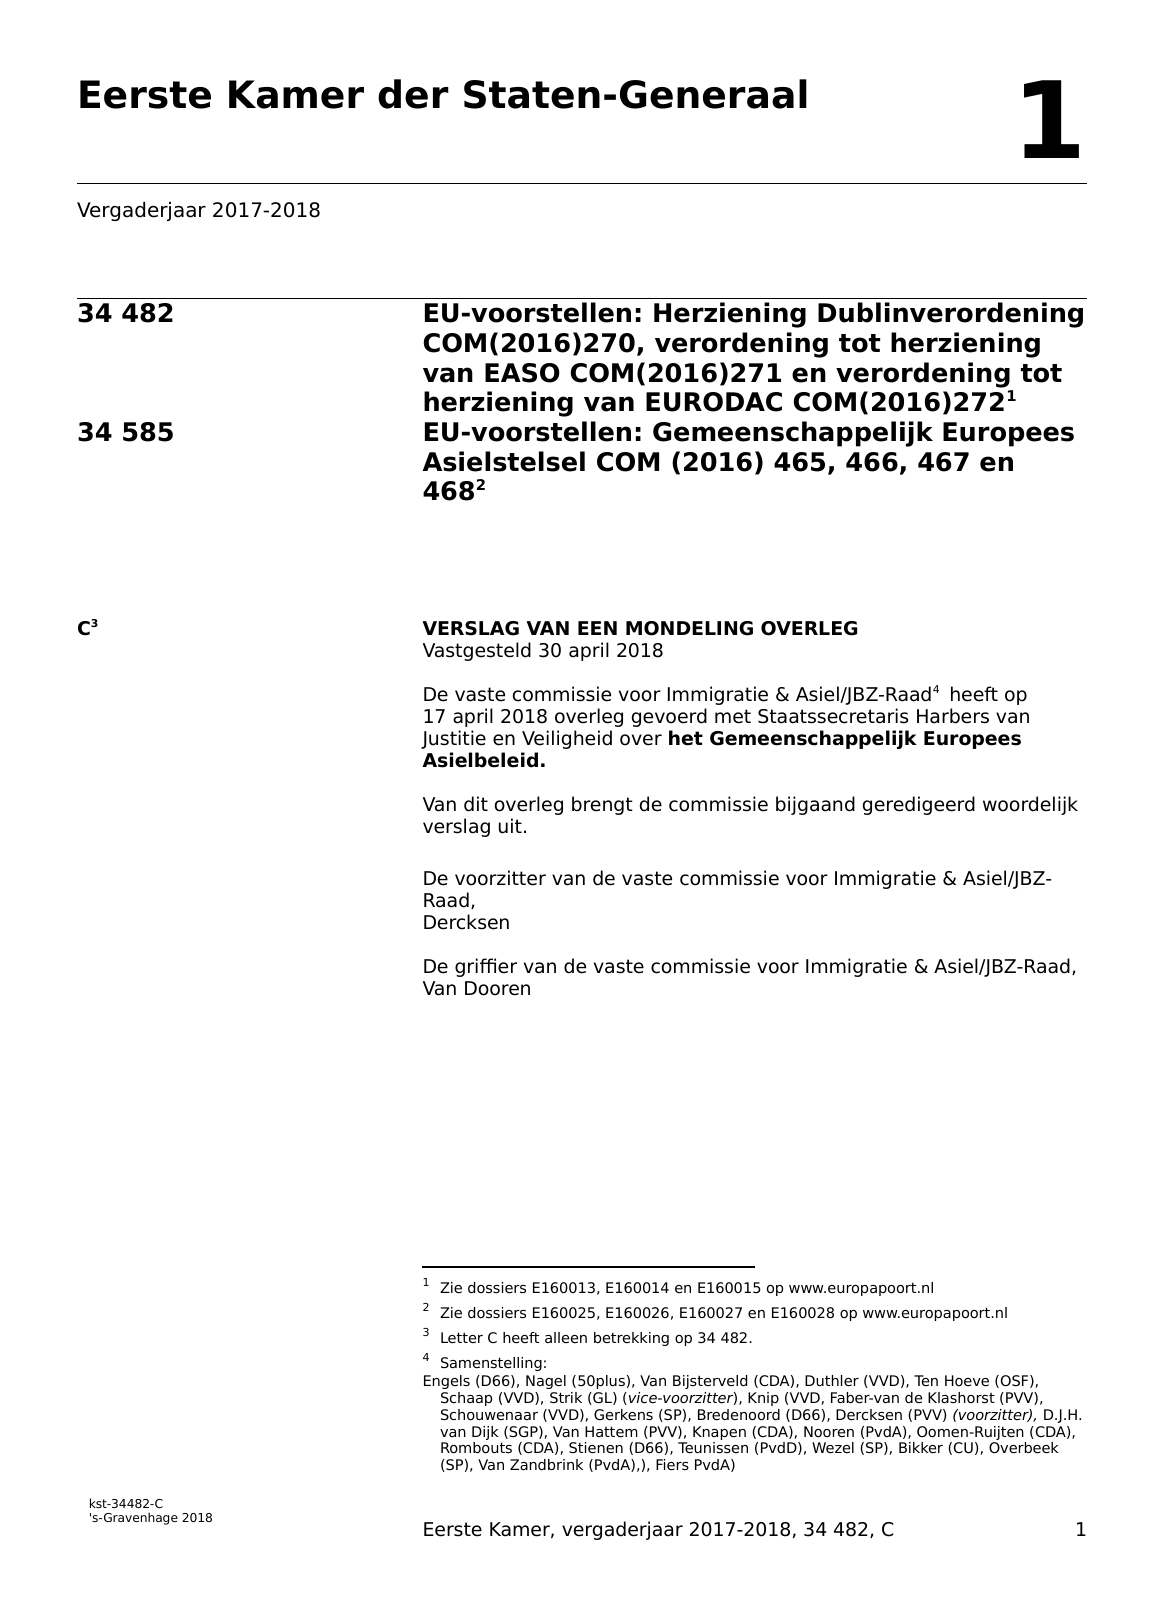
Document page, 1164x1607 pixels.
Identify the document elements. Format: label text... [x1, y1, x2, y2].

table_cell Vergaderjaar 2017-2018 [77, 184, 1087, 298]
table_header Eerste Kamer der Staten-Generaal [77, 59, 886, 183]
subtitle 34 482 EU-voorstellen: Herziening Dublinverordening COM(2016)270, verordening tot herziening van EASO COM(2016)271 en verordening tot herziening van EURODAC COM(2016)272 [77, 299, 1087, 418]
text De voorzitter van de vaste commissie voor Immigratie & Asiel/JBZ-Raad, Dercksen [422, 868, 1087, 934]
subtitle C VERSLAG VAN EEN MONDELING OVERLEG [77, 618, 1087, 640]
text kst-34482-C [88, 1497, 323, 1511]
text Engels (D66), Nagel (50plus), Van Bijsterveld (CDA), Duthler (VVD), Ten Hoeve (OSF), Schaap (VVD), Strik (GL) (vice-voorzitter), Knip (VVD, Faber-van de Klashorst (PVV), Schouwenaar (VVD), Gerkens (SP), Bredenoord (D66), Dercksen (PVV) (voorzitter), D.J.H. van Dijk (SGP), Van Hattem (PVV), Knapen (CDA), Nooren (PvdA), Oomen-Ruijten (CDA), Rombouts (CDA), Stienen (D66), Teunissen (PvdD), Wezel (SP), Bikker (CU), Overbeek (SP), Van Zandbrink (PvdA),), Fiers PvdA) [422, 1373, 1087, 1474]
table_header 1 [886, 59, 1087, 183]
text Van dit overleg brengt de commissie bijgaand geredigeerd woordelijk verslag uit. [422, 794, 1087, 838]
text De vaste commissie voor Immigratie & Asiel/JBZ-Raad heeft op 17 april 2018 overleg gevoerd met Staatssecretaris Harbers van Justitie en Veiligheid over het Gemeenschappelijk Europees Asielbeleid. [422, 684, 1087, 772]
subtitle 34 585 EU-voorstellen: Gemeenschappelijk Europees Asielstelsel COM (2016) 465, 466, 467 en 468 [77, 418, 1087, 507]
text Zie dossiers E160025, E160026, E160027 en E160028 op www.europapoort.nl [422, 1301, 1087, 1323]
text Vastgesteld 30 april 2018 [422, 640, 1087, 662]
text Samenstelling: [422, 1351, 1087, 1373]
text 's-Gravenhage 2018 [88, 1511, 323, 1525]
text Zie dossiers E160013, E160014 en E160015 op www.europapoort.nl [422, 1276, 1087, 1298]
text Letter C heeft alleen betrekking op 34 482. [422, 1326, 1087, 1348]
text De griffier van de vaste commissie voor Immigratie & Asiel/JBZ-Raad, Van Dooren [422, 956, 1087, 1000]
